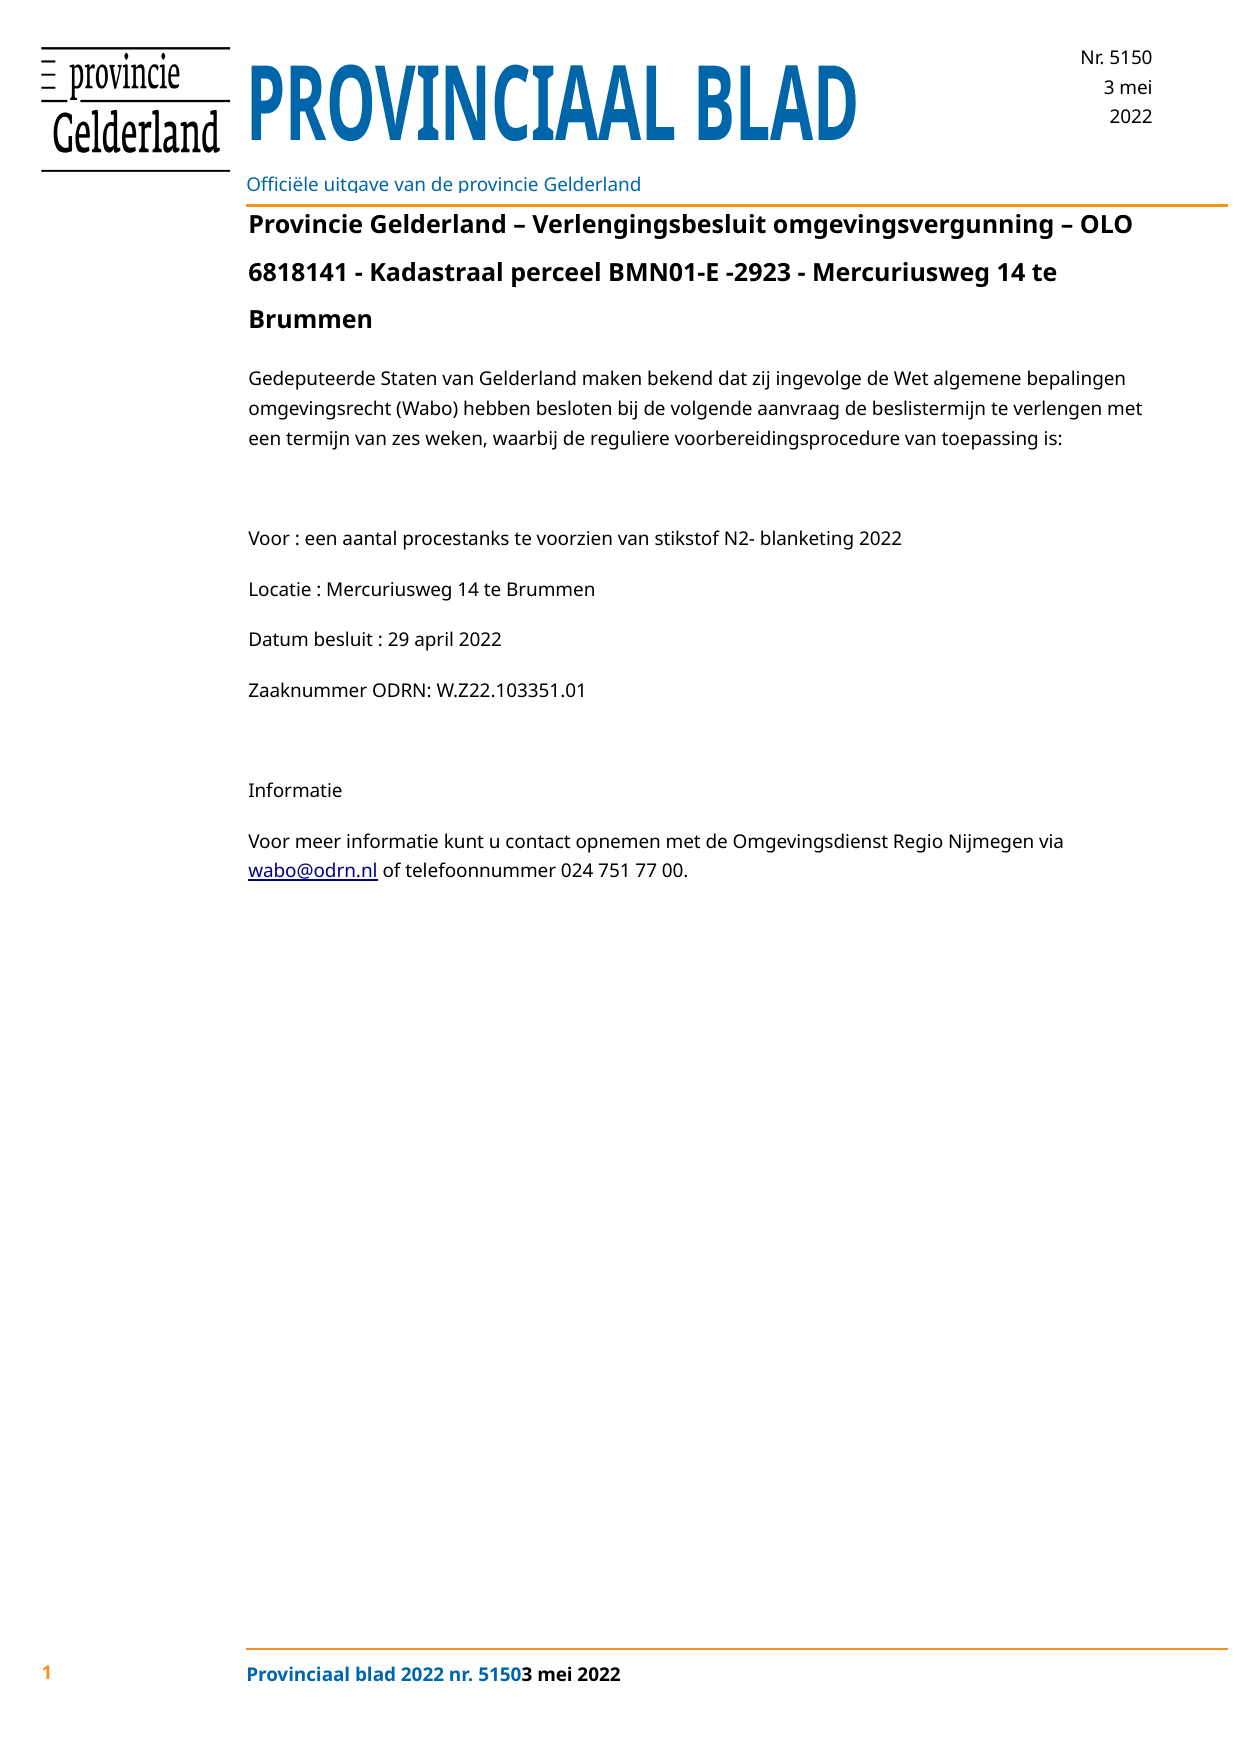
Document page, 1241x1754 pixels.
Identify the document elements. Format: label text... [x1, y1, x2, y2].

text Gedeputeerde Staten van Gelderland maken bekend dat zij ingevolge de Wet algemene bepalingen omgevingsrecht (Wabo) hebben besloten bij de volgende aanvraag de beslistermijn te verlengen met een termijn van zes weken, waarbij de reguliere voorbereidingsprocedure van toepassing is: [248, 366, 1152, 450]
text Provincie Gelderland – Verlengingsbesluit omgevingsvergunning – OLO 6818141 - Kadastraal perceel BMN01-E -2923 - Mercuriusweg 14 te Brummen [248, 207, 1152, 336]
text Datum besluit : 29 april 2022 [248, 626, 1152, 652]
text Locatie : Mercuriusweg 14 te Brummen [248, 576, 1152, 602]
text Voor meer informatie kunt u contact opnemen met de Omgevingsdienst Regio Nijmegen via wabo@odrn.nl of telefoonnummer 024 751 77 00. [248, 828, 1152, 883]
picture [41, 47, 231, 172]
text Informatie [248, 778, 1152, 803]
text Voor : een aantal procestanks te voorzien van stikstof N2- blanketing 2022 [248, 526, 1152, 551]
text Zaaknummer ODRN: W.Z22.103351.01 [248, 677, 1152, 702]
